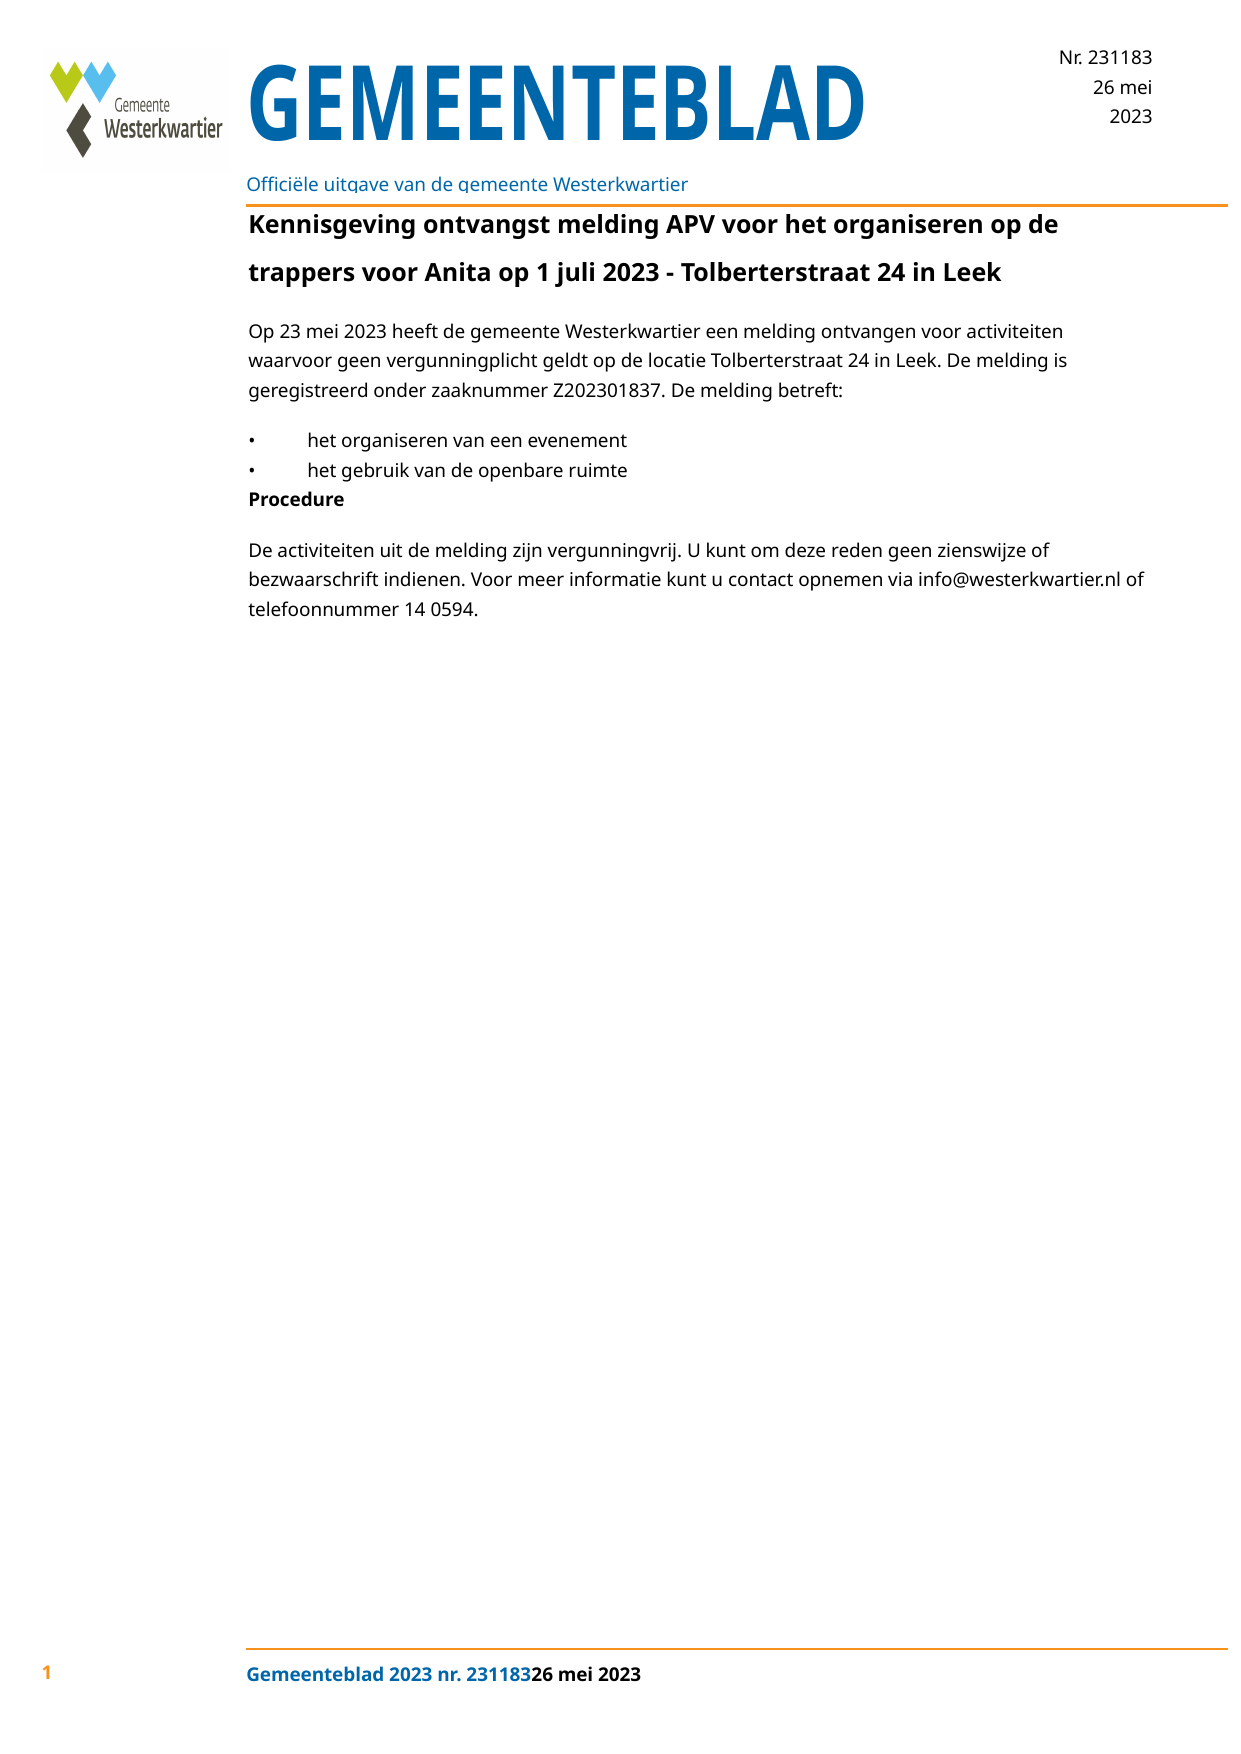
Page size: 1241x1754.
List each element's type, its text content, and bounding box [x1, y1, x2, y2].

list het gebruik van de openbare ruimte [248, 457, 1152, 483]
text Kennisgeving ontvangst melding APV voor het organiseren op de trappers voor Anita op 1 juli 2023 - Tolberterstraat 24 in Leek [248, 207, 1152, 288]
text Procedure [248, 487, 1152, 512]
text Op 23 mei 2023 heeft de gemeente Westerkwartier een melding ontvangen voor activiteiten waarvoor geen vergunningplicht geldt op de locatie Tolberterstraat 24 in Leek. De melding is geregistreerd onder zaaknummer Z202301837. De melding betreft: [248, 318, 1152, 403]
list het organiseren van een evenement [248, 427, 1152, 453]
picture [41, 47, 231, 172]
text De activiteiten uit de melding zijn vergunningvrij. U kunt om deze reden geen zienswijze of bezwaarschrift indienen. Voor meer informatie kunt u contact opnemen via info@westerkwartier.nl of telefoonnummer 14 0594. [248, 537, 1152, 622]
